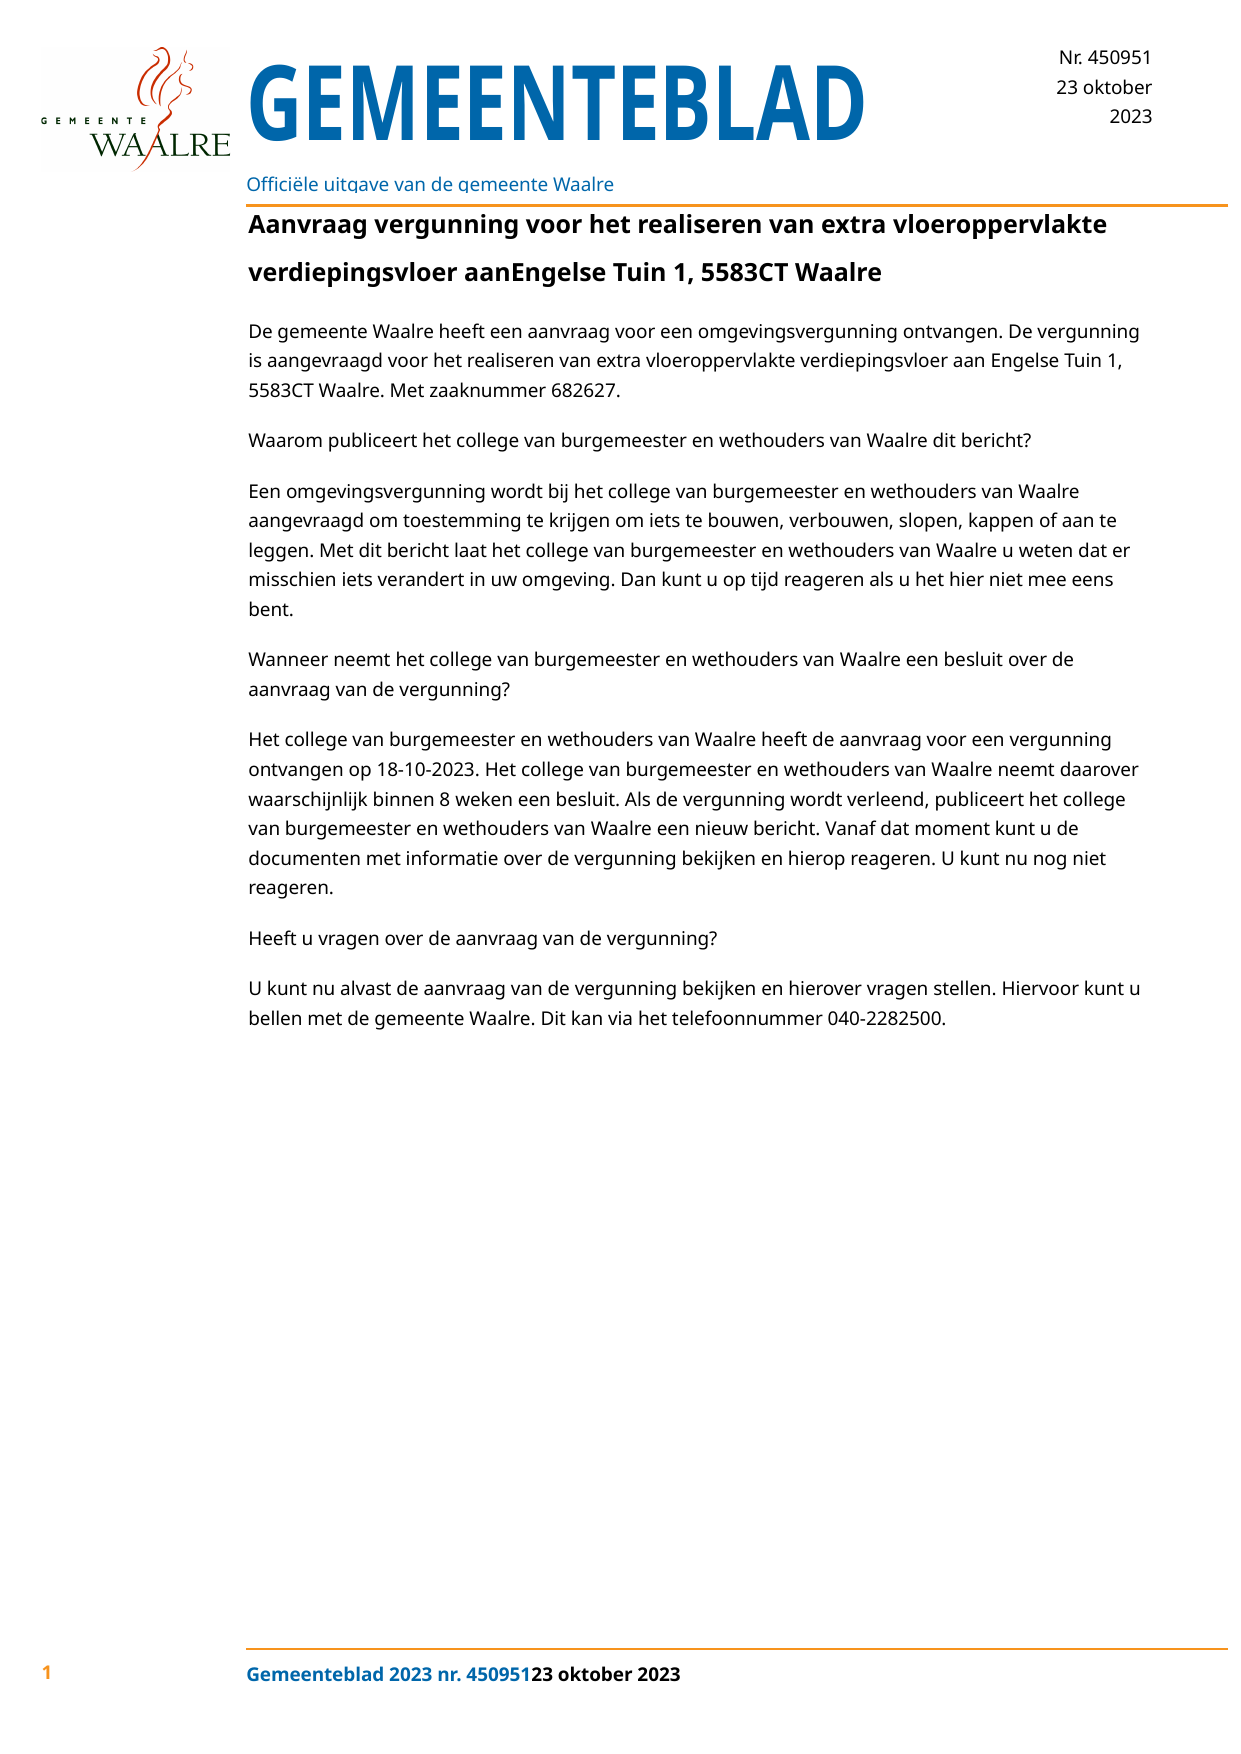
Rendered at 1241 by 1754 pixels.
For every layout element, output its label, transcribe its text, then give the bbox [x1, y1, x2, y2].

picture [41, 47, 231, 172]
text Aanvraag vergunning voor het realiseren van extra vloeroppervlakte verdiepingsvloer aanEngelse Tuin 1, 5583CT Waalre [248, 207, 1152, 288]
text Een omgevingsvergunning wordt bij het college van burgemeester en wethouders van Waalre aangevraagd om toestemming te krijgen om iets te bouwen, verbouwen, slopen, kappen of aan te leggen. Met dit bericht laat het college van burgemeester en wethouders van Waalre u weten dat er misschien iets verandert in uw omgeving. Dan kunt u op tijd reageren als u het hier niet mee eens bent. [248, 478, 1152, 622]
text Het college van burgemeester en wethouders van Waalre heeft de aanvraag voor een vergunning ontvangen op 18-10-2023. Het college van burgemeester en wethouders van Waalre neemt daarover waarschijnlijk binnen 8 weken een besluit. Als de vergunning wordt verleend, publiceert het college van burgemeester en wethouders van Waalre een nieuw bericht. Vanaf dat moment kunt u de documenten met informatie over de vergunning bekijken en hierop reageren. U kunt nu nog niet reageren. [248, 727, 1152, 900]
text De gemeente Waalre heeft een aanvraag voor een omgevingsvergunning ontvangen. De vergunning is aangevraagd voor het realiseren van extra vloeroppervlakte verdiepingsvloer aan Engelse Tuin 1, 5583CT Waalre. Met zaaknummer 682627. [248, 318, 1152, 403]
text Waarom publiceert het college van burgemeester en wethouders van Waalre dit bericht? [248, 427, 1152, 453]
text Wanneer neemt het college van burgemeester en wethouders van Waalre een besluit over de aanvraag van de vergunning? [248, 647, 1152, 702]
text Heeft u vragen over de aanvraag van de vergunning? [248, 925, 1152, 951]
text U kunt nu alvast de aanvraag van de vergunning bekijken en hierover vragen stellen. Hiervoor kunt u bellen met de gemeente Waalre. Dit kan via het telefoonnummer 040-2282500. [248, 975, 1152, 1031]
